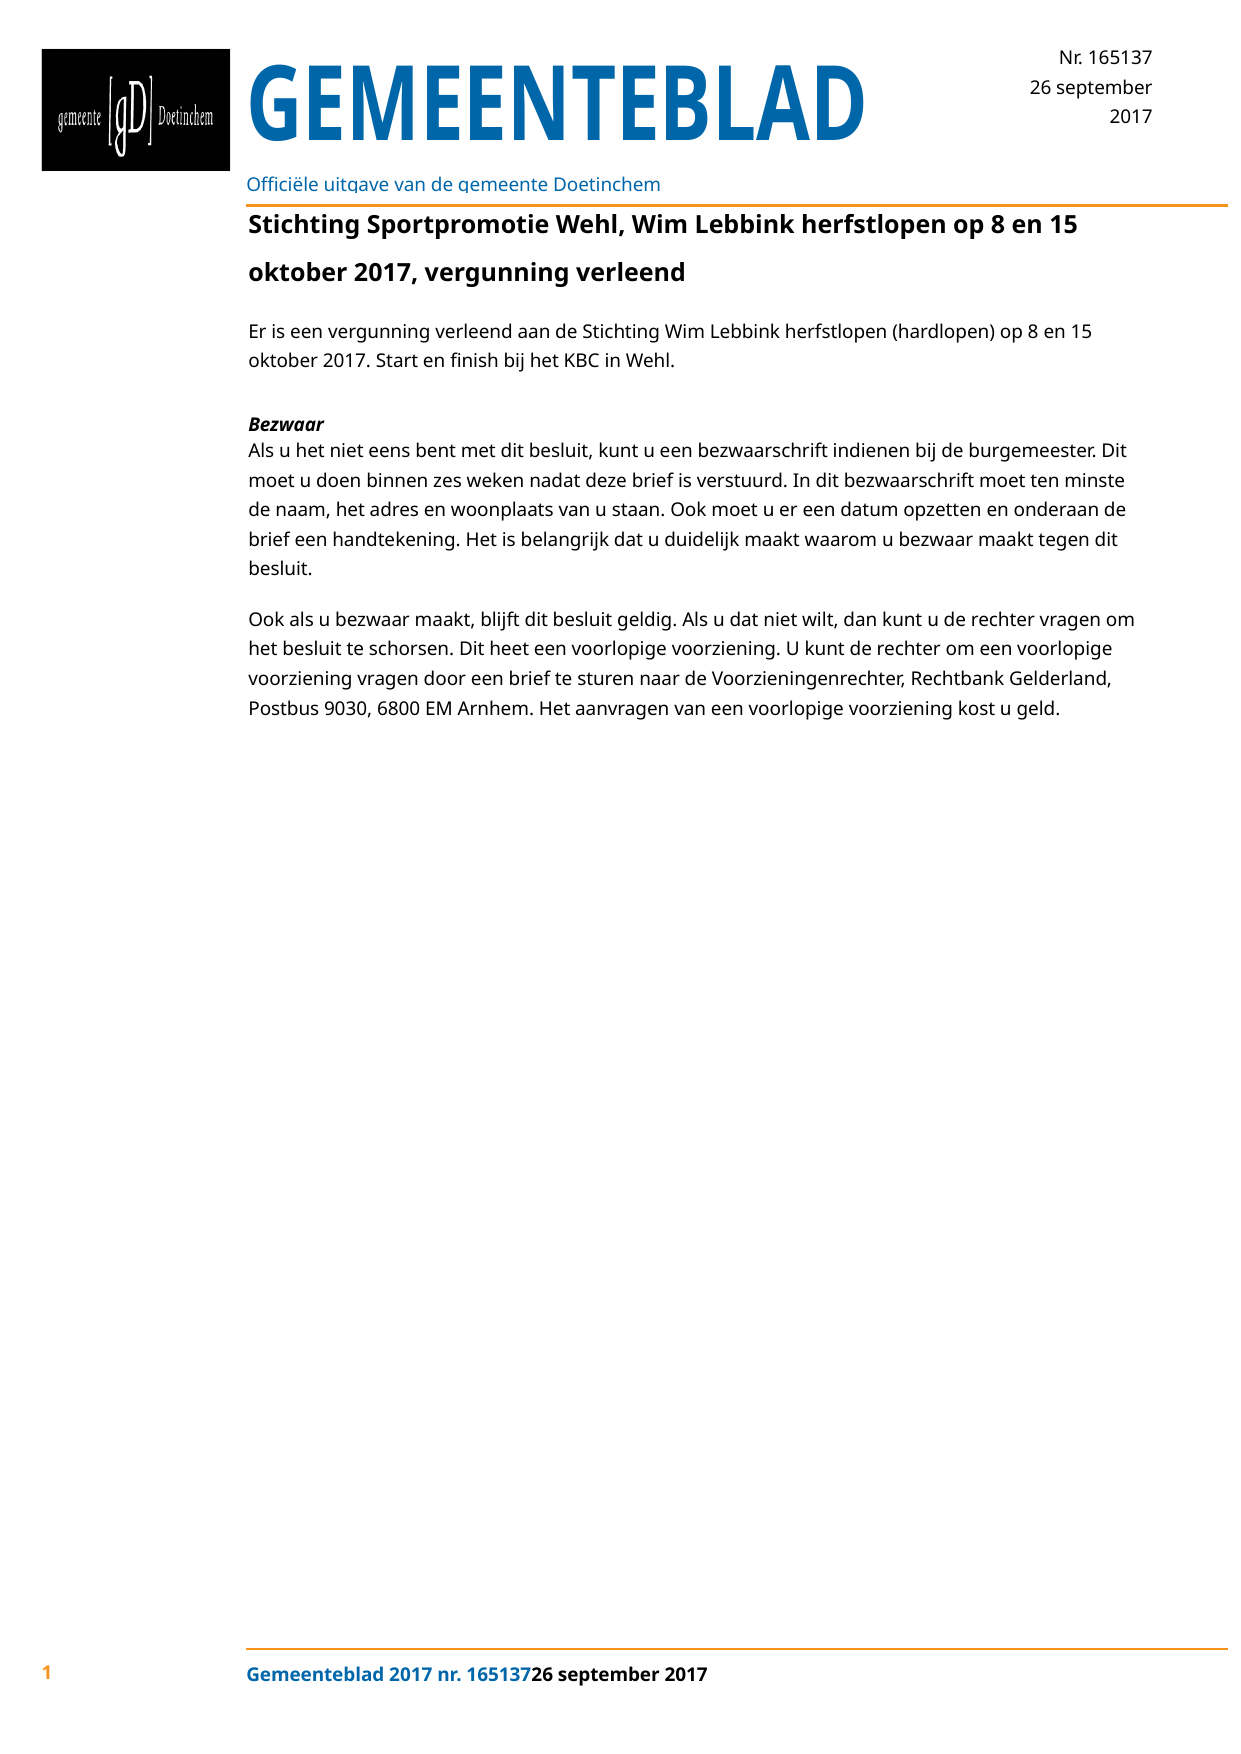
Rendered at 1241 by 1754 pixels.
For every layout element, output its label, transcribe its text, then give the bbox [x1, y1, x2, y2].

text Bezwaar [248, 411, 1152, 437]
text Ook als u bezwaar maakt, blijft dit besluit geldig. Als u dat niet wilt, dan kunt u de rechter vragen om het besluit te schorsen. Dit heet een voorlopige voorziening. U kunt de rechter om een voorlopige voorziening vragen door een brief te sturen naar de Voorzieningenrechter, Rechtbank Gelderland, Postbus 9030, 6800 EM Arnhem. Het aanvragen van een voorlopige voorziening kost u geld. [248, 606, 1152, 720]
text Als u het niet eens bent met dit besluit, kunt u een bezwaarschrift indienen bij de burgemeester. Dit moet u doen binnen zes weken nadat deze brief is verstuurd. In dit bezwaarschrift moet ten minste de naam, het adres en woonplaats van u staan. Ook moet u er een datum opzetten en onderaan de brief een handtekening. Het is belangrijk dat u duidelijk maakt waarom u bezwaar maakt tegen dit besluit. [248, 437, 1152, 581]
text Er is een vergunning verleend aan de Stichting Wim Lebbink herfstlopen (hardlopen) op 8 en 15 oktober 2017. Start en finish bij het KBC in Wehl. [248, 318, 1152, 373]
picture [41, 47, 231, 172]
text Stichting Sportpromotie Wehl, Wim Lebbink herfstlopen op 8 en 15 oktober 2017, vergunning verleend [248, 207, 1152, 288]
